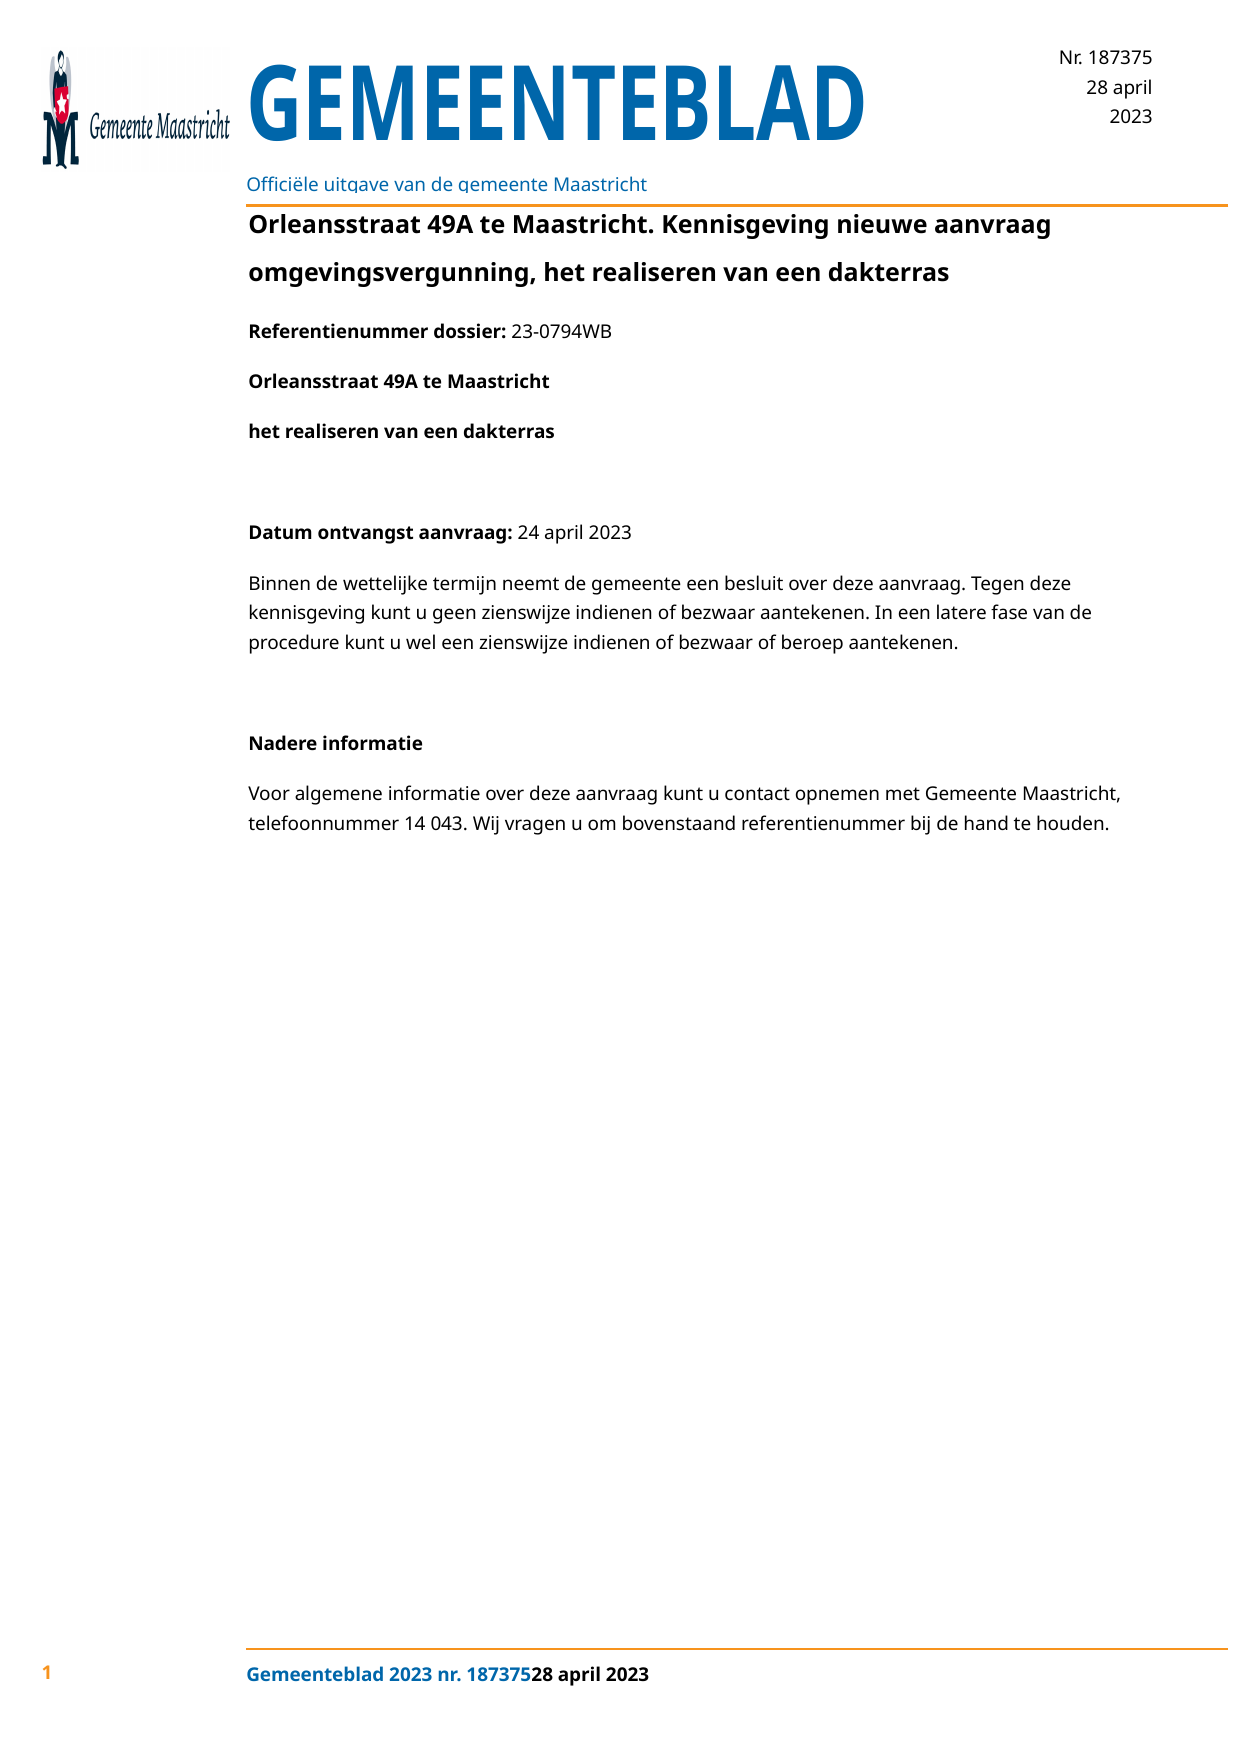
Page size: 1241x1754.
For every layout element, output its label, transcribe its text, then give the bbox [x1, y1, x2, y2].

text Nadere informatie [248, 730, 1152, 756]
text Orleansstraat 49A te Maastricht [248, 368, 1152, 394]
text Datum ontvangst aanvraag: 24 april 2023 [248, 519, 1152, 545]
text Referentienummer dossier: 23-0794WB [248, 318, 1152, 344]
text het realiseren van een dakterras [248, 419, 1152, 444]
text Voor algemene informatie over deze aanvraag kunt u contact opnemen met Gemeente Maastricht, telefoonnummer 14 043. Wij vragen u om bovenstaand referentienummer bij de hand te houden. [248, 780, 1152, 836]
text Orleansstraat 49A te Maastricht. Kennisgeving nieuwe aanvraag omgevingsvergunning, het realiseren van een dakterras [248, 207, 1152, 288]
text Binnen de wettelijke termijn neemt de gemeente een besluit over deze aanvraag. Tegen deze kennisgeving kunt u geen zienswijze indienen of bezwaar aantekenen. In een latere fase van de procedure kunt u wel een zienswijze indienen of bezwaar of beroep aantekenen. [248, 570, 1152, 655]
picture [41, 47, 231, 172]
